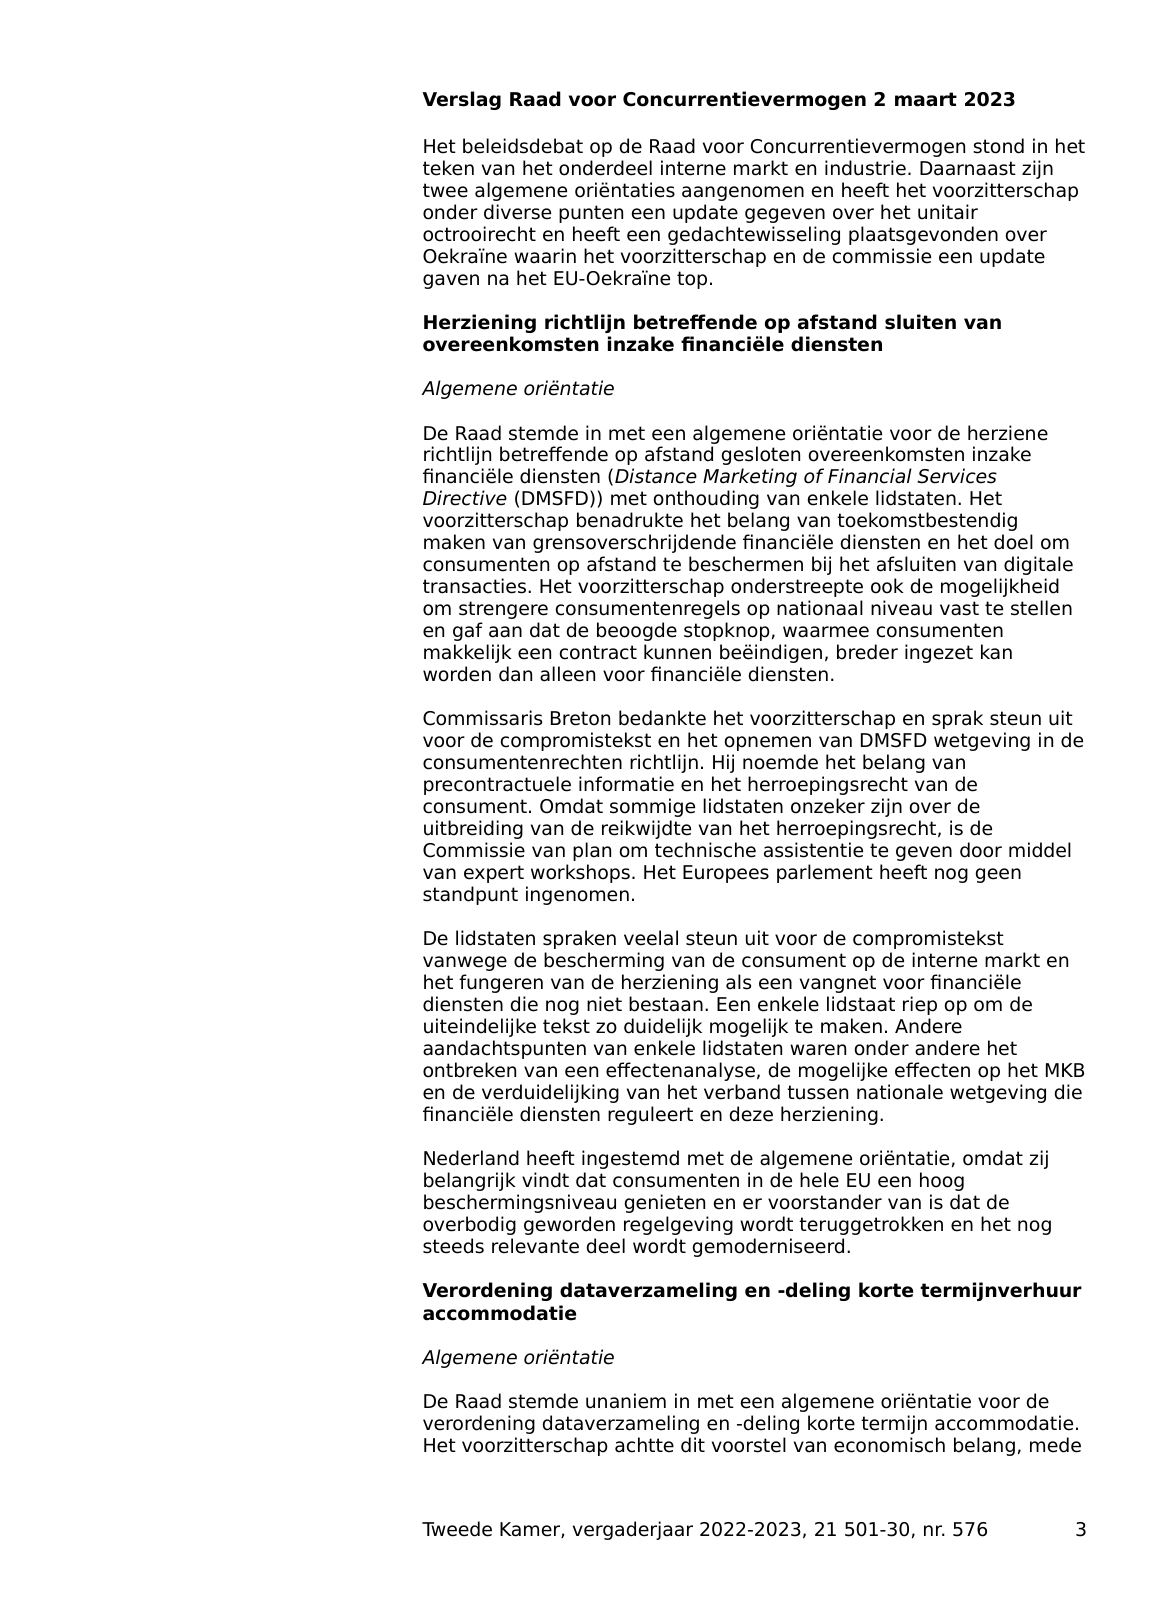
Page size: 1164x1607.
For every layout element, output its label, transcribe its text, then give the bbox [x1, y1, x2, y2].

text Nederland heeft ingestemd met de algemene oriëntatie, omdat zij belangrijk vindt dat consumenten in de hele EU een hoog beschermingsniveau genieten en er voorstander van is dat de overbodig geworden regelgeving wordt teruggetrokken en het nog steeds relevante deel wordt gemoderniseerd. [422, 1148, 1087, 1258]
text De lidstaten spraken veelal steun uit voor de compromistekst vanwege de bescherming van de consument op de interne markt en het fungeren van de herziening als een vangnet voor financiële diensten die nog niet bestaan. Een enkele lidstaat riep op om de uiteindelijke tekst zo duidelijk mogelijk te maken. Andere aandachtspunten van enkele lidstaten waren onder andere het ontbreken van een effectenanalyse, de mogelijke effecten op het MKB en de verduidelijking van het verband tussen nationale wetgeving die financiële diensten reguleert en deze herziening. [422, 928, 1087, 1126]
subtitle Algemene oriëntatie [422, 1347, 1087, 1368]
text De Raad stemde in met een algemene oriëntatie voor de herziene richtlijn betreffende op afstand gesloten overeenkomsten inzake financiële diensten (Distance Marketing of Financial Services Directive (DMSFD)) met onthouding van enkele lidstaten. Het voorzitterschap benadrukte het belang van toekomstbestendig maken van grensoverschrijdende financiële diensten en het doel om consumenten op afstand te beschermen bij het afsluiten van digitale transacties. Het voorzitterschap onderstreepte ook de mogelijkheid om strengere consumentenregels op nationaal niveau vast te stellen en gaf aan dat de beoogde stopknop, waarmee consumenten makkelijk een contract kunnen beëindigen, breder ingezet kan worden dan alleen voor financiële diensten. [422, 422, 1087, 686]
text Commissaris Breton bedankte het voorzitterschap en sprak steun uit voor de compromistekst en het opnemen van DMSFD wetgeving in de consumentenrechten richtlijn. Hij noemde het belang van precontractuele informatie en het herroepingsrecht van de consument. Omdat sommige lidstaten onzeker zijn over de uitbreiding van de reikwijdte van het herroepingsrecht, is de Commissie van plan om technische assistentie te geven door middel van expert workshops. Het Europees parlement heeft nog geen standpunt ingenomen. [422, 708, 1087, 906]
subtitle Algemene oriëntatie [422, 378, 1087, 400]
subtitle Verslag Raad voor Concurrentievermogen 2 maart 2023 [422, 89, 1087, 111]
subtitle Verordening dataverzameling en -deling korte termijnverhuur accommodatie [422, 1280, 1087, 1324]
text Het beleidsdebat op de Raad voor Concurrentievermogen stond in het teken van het onderdeel interne markt en industrie. Daarnaast zijn twee algemene oriëntaties aangenomen en heeft het voorzitterschap onder diverse punten een update gegeven over het unitair octrooirecht en heeft een gedachtewisseling plaatsgevonden over Oekraïne waarin het voorzitterschap en de commissie een update gaven na het EU-Oekraïne top. [422, 136, 1087, 290]
text De Raad stemde unaniem in met een algemene oriëntatie voor de verordening dataverzameling en -deling korte termijn accommodatie. Het voorzitterschap achtte dit voorstel van economisch belang, mede [422, 1391, 1087, 1457]
subtitle Herziening richtlijn betreffende op afstand sluiten van overeenkomsten inzake financiële diensten [422, 312, 1087, 356]
